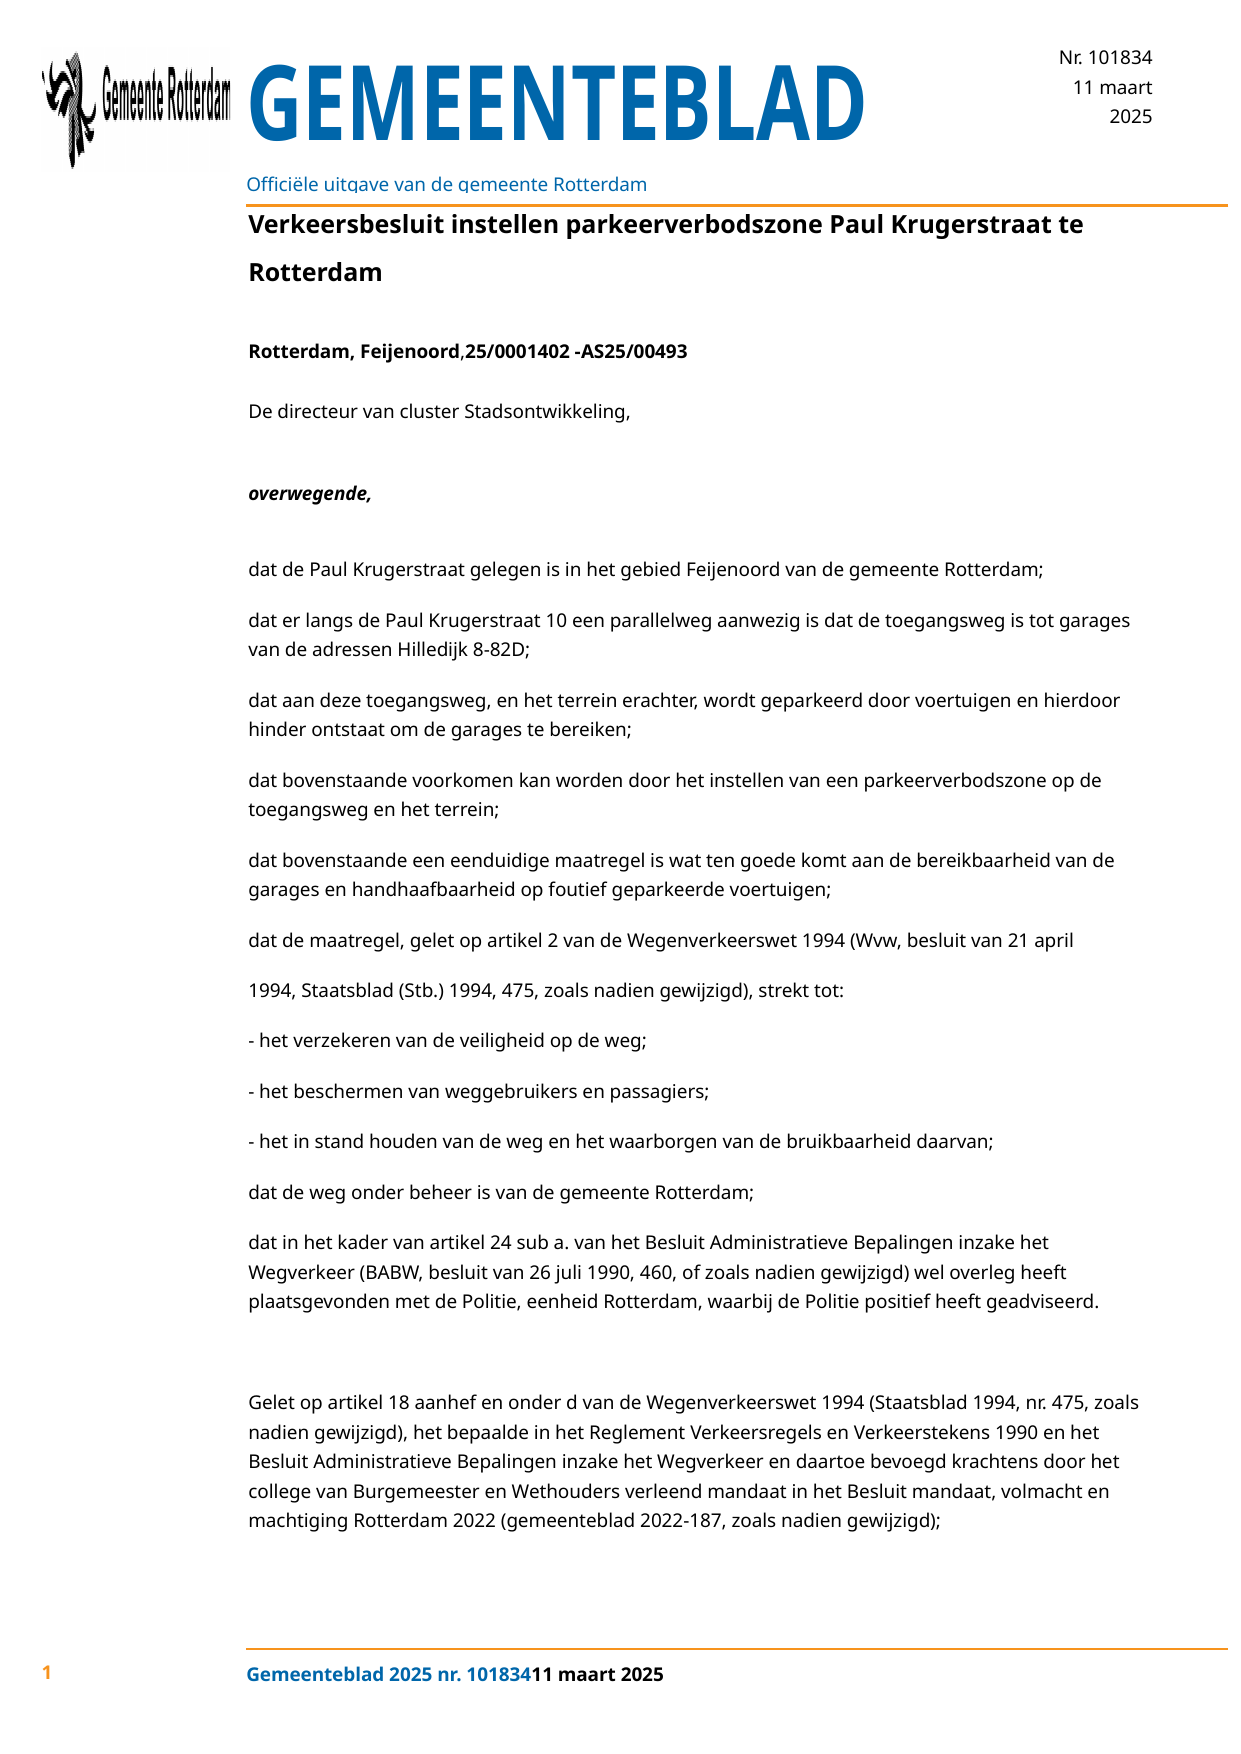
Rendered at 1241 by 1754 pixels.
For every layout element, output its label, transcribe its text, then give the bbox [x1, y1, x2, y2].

text dat bovenstaande voorkomen kan worden door het instellen van een parkeerverbodszone op de toegangsweg en het terrein; [248, 767, 1152, 822]
text Rotterdam, Feijenoord,25/0001402 -AS25/00493 [248, 339, 1152, 364]
text - het verzekeren van de veiligheid op de weg; [248, 1028, 1152, 1053]
text - het beschermen van weggebruikers en passagiers; [248, 1078, 1152, 1104]
text Gelet op artikel 18 aanhef en onder d van de Wegenverkeerswet 1994 (Staatsblad 1994, nr. 475, zoals nadien gewijzigd), het bepaalde in het Reglement Verkeersregels en Verkeerstekens 1990 en het Besluit Administratieve Bepalingen inzake het Wegverkeer en daartoe bevoegd krachtens door het college van Burgemeester en Wethouders verleend mandaat in het Besluit mandaat, volmacht en machtiging Rotterdam 2022 (gemeenteblad 2022-187, zoals nadien gewijzigd); [248, 1389, 1152, 1533]
text dat de weg onder beheer is van de gemeente Rotterdam; [248, 1179, 1152, 1204]
text dat er langs de Paul Krugerstraat 10 een parallelweg aanwezig is dat de toegangsweg is tot garages van de adressen Hilledijk 8-82D; [248, 607, 1152, 662]
text Verkeersbesluit instellen parkeerverbodszone Paul Krugerstraat te Rotterdam [248, 207, 1152, 288]
text - het in stand houden van de weg en het waarborgen van de bruikbaarheid daarvan; [248, 1128, 1152, 1154]
text De directeur van cluster Stadsontwikkeling, [248, 398, 1152, 423]
text 1994, Staatsblad (Stb.) 1994, 475, zoals nadien gewijzigd), strekt tot: [248, 977, 1152, 1003]
text dat bovenstaande een eenduidige maatregel is wat ten goede komt aan de bereikbaarheid van de garages en handhaafbaarheid op foutief geparkeerde voertuigen; [248, 847, 1152, 902]
text dat in het kader van artikel 24 sub a. van het Besluit Administratieve Bepalingen inzake het Wegverkeer (BABW, besluit van 26 juli 1990, 460, of zoals nadien gewijzigd) wel overleg heeft plaatsgevonden met de Politie, eenheid Rotterdam, waarbij de Politie positief heeft geadviseerd. [248, 1229, 1152, 1314]
text dat de maatregel, gelet op artikel 2 van de Wegenverkeerswet 1994 (Wvw, besluit van 21 april [248, 927, 1152, 952]
picture [41, 47, 231, 172]
text dat aan deze toegangsweg, en het terrein erachter, wordt geparkeerd door voertuigen en hierdoor hinder ontstaat om de garages te bereiken; [248, 687, 1152, 742]
text dat de Paul Krugerstraat gelegen is in het gebied Feijenoord van de gemeente Rotterdam; [248, 556, 1152, 582]
text overwegende, [248, 480, 1152, 506]
